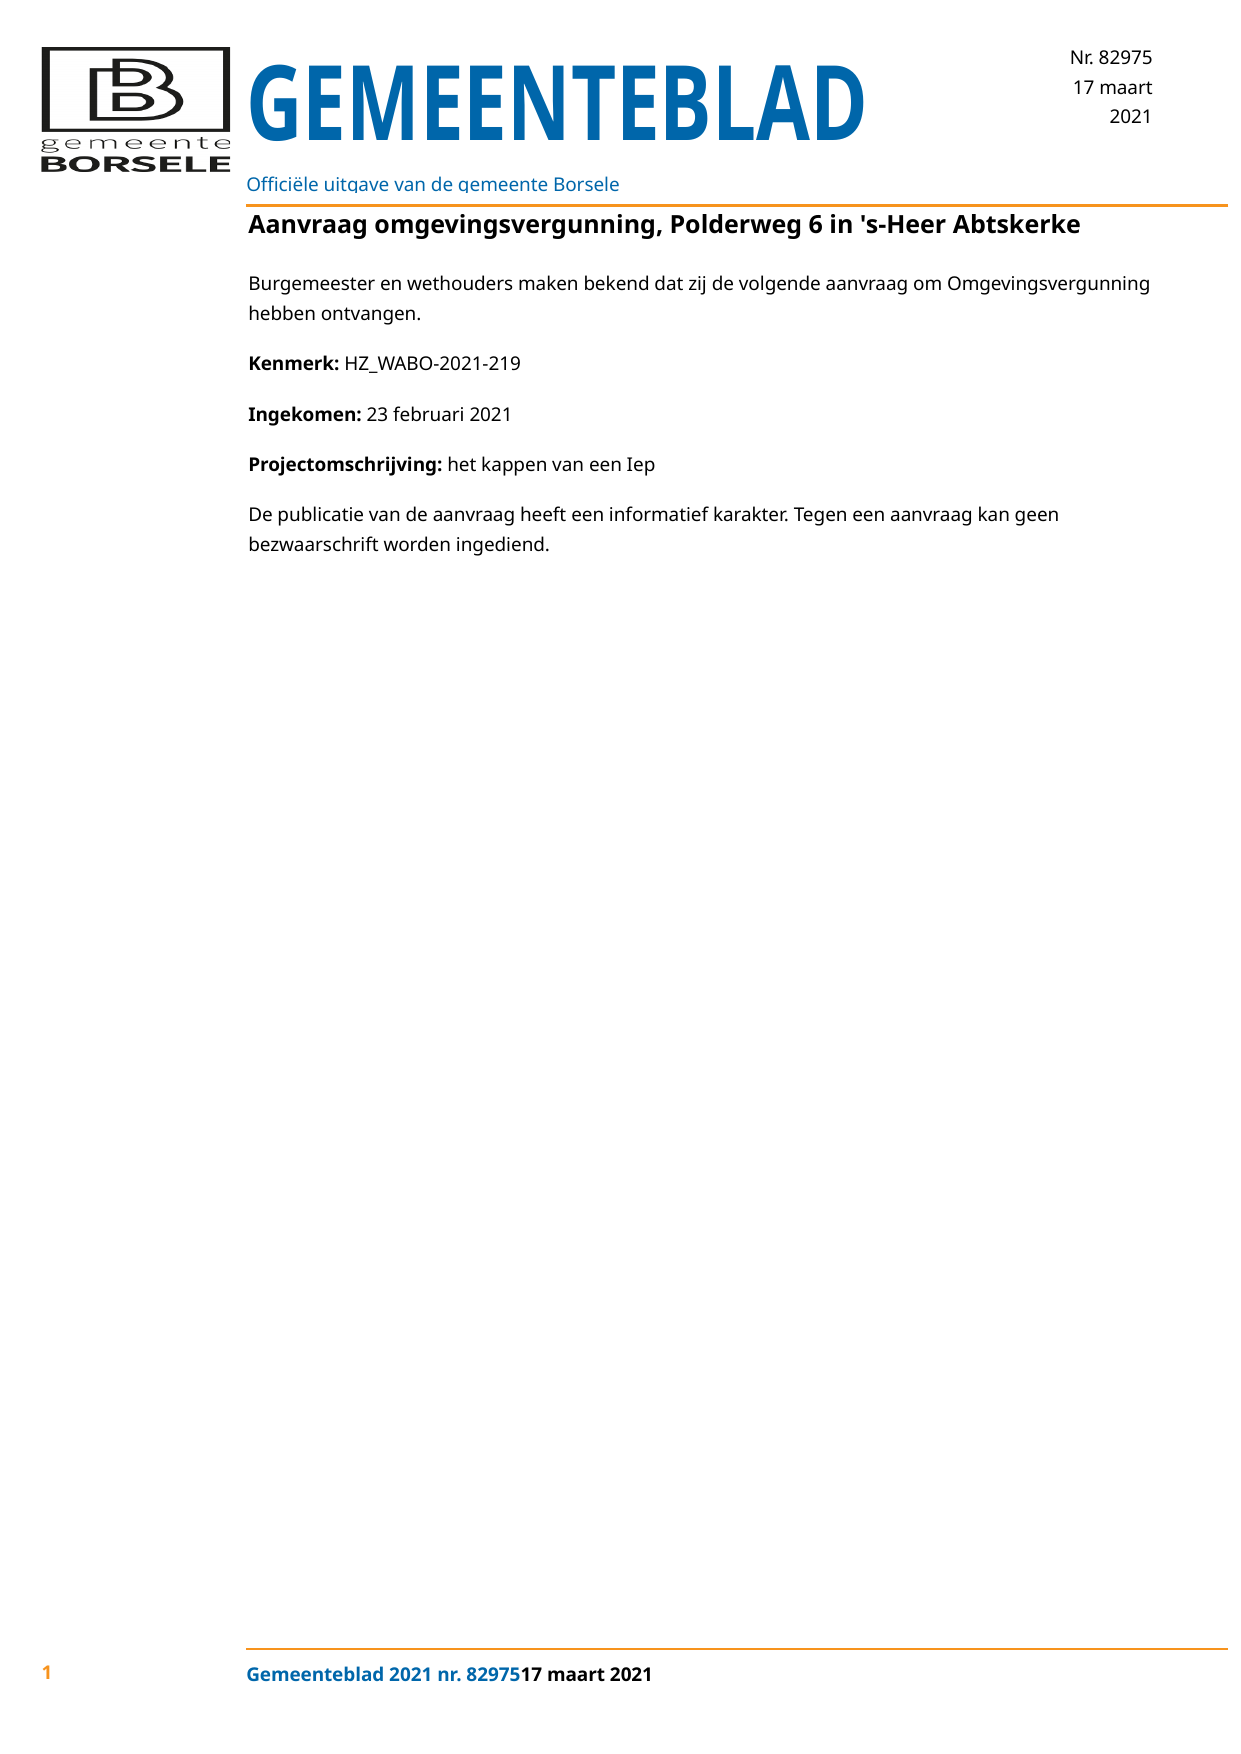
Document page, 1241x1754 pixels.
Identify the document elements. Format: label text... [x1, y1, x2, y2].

text Kenmerk: HZ_WABO-2021-219 [248, 350, 1152, 376]
text Ingekomen: 23 februari 2021 [248, 401, 1152, 426]
text Burgemeester en wethouders maken bekend dat zij de volgende aanvraag om Omgevingsvergunning hebben ontvangen. [248, 270, 1152, 326]
text Aanvraag omgevingsvergunning, Polderweg 6 in 's-Heer Abtskerke [248, 207, 1152, 241]
text De publicatie van de aanvraag heeft een informatief karakter. Tegen een aanvraag kan geen bezwaarschrift worden ingediend. [248, 502, 1152, 557]
text Projectomschrijving: het kappen van een Iep [248, 451, 1152, 477]
picture [41, 47, 231, 172]
